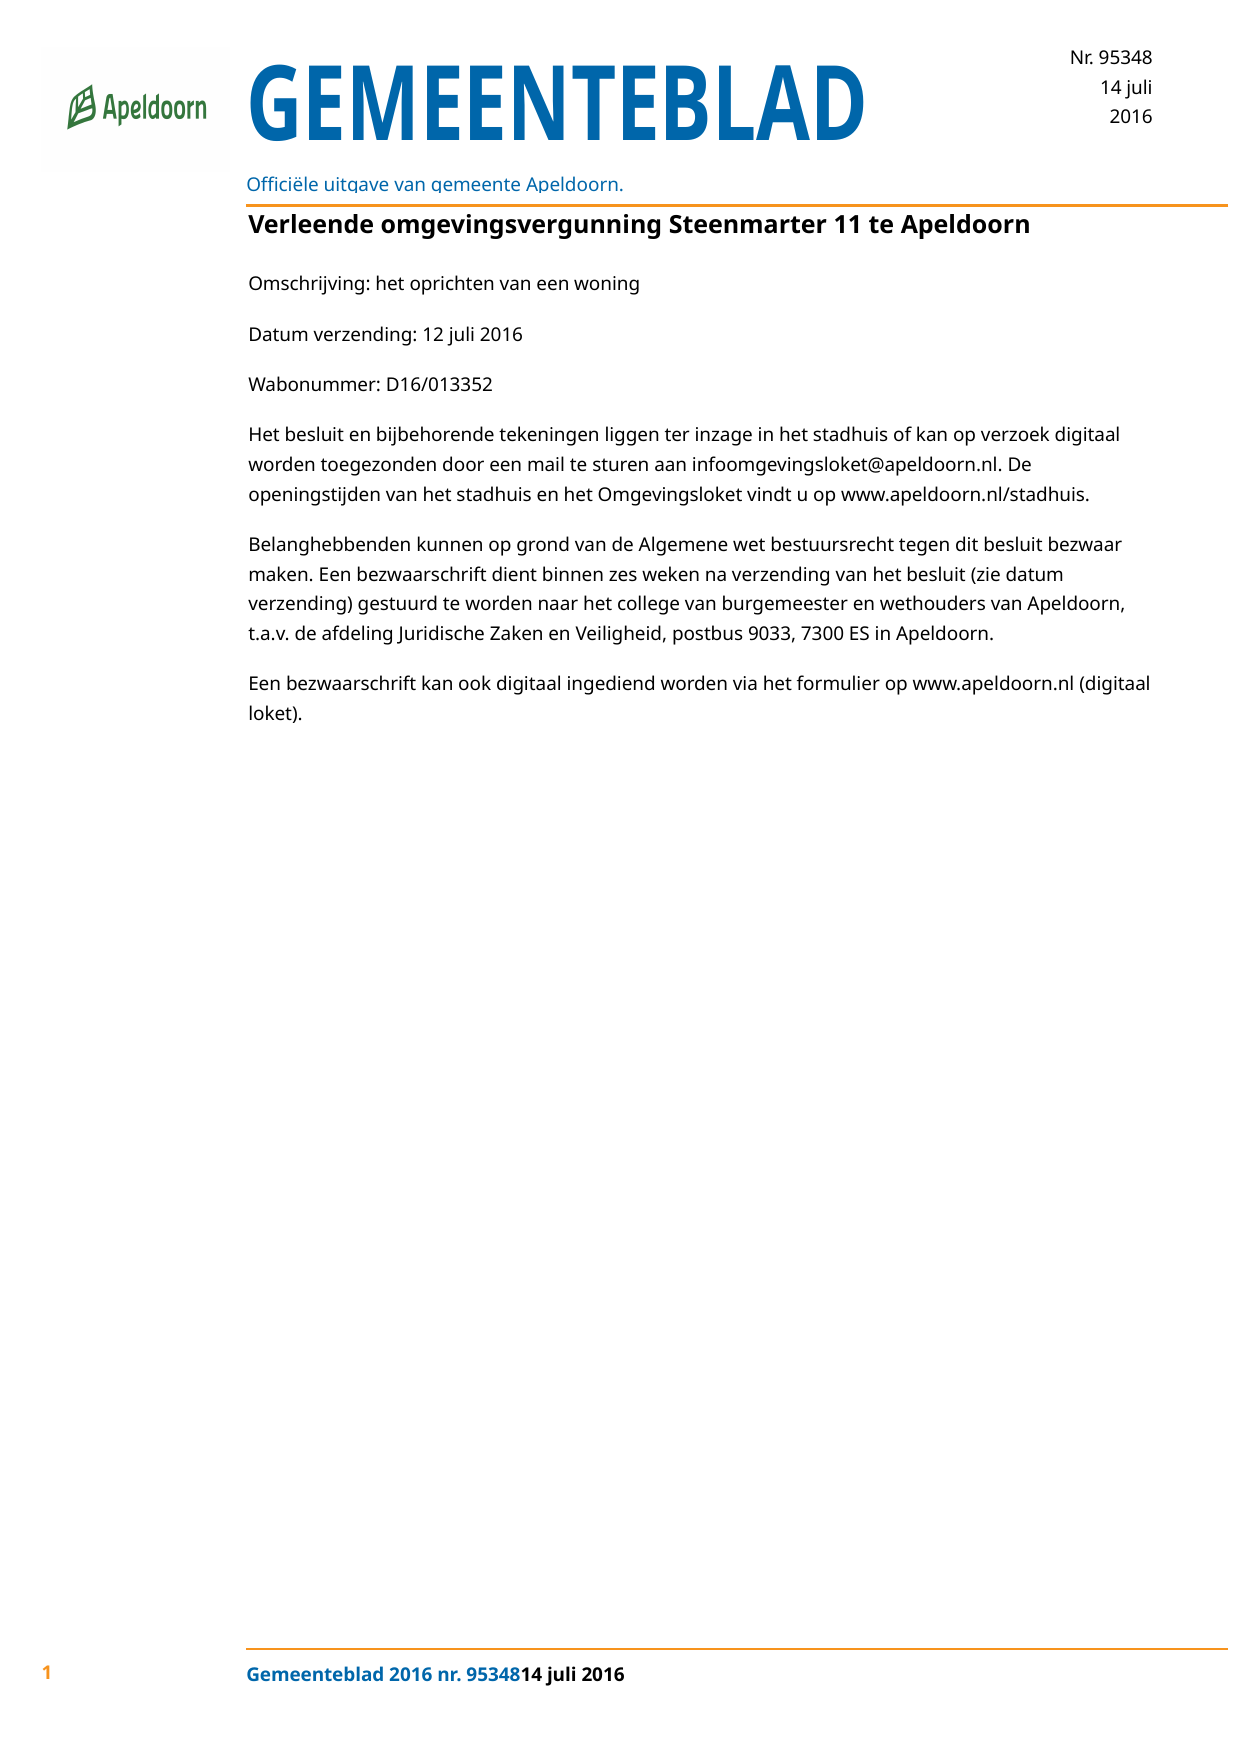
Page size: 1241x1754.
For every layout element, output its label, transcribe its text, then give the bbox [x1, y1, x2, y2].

text Omschrijving: het oprichten van een woning [248, 270, 1152, 296]
text Wabonummer: D16/013352 [248, 371, 1152, 397]
text Verleende omgevingsvergunning Steenmarter 11 te Apeldoorn [248, 207, 1152, 241]
text Belanghebbenden kunnen op grond van de Algemene wet bestuursrecht tegen dit besluit bezwaar maken. Een bezwaarschrift dient binnen zes weken na verzending van het besluit (zie datum verzending) gestuurd te worden naar het college van burgemeester en wethouders van Apeldoorn, t.a.v. de afdeling Juridische Zaken en Veiligheid, postbus 9033, 7300 ES in Apeldoorn. [248, 531, 1152, 646]
text Het besluit en bijbehorende tekeningen liggen ter inzage in het stadhuis of kan op verzoek digitaal worden toegezonden door een mail te sturen aan infoomgevingsloket@apeldoorn.nl. De openingstijden van het stadhuis en het Omgevingsloket vindt u op www.apeldoorn.nl/stadhuis. [248, 422, 1152, 506]
text Een bezwaarschrift kan ook digitaal ingediend worden via het formulier op www.apeldoorn.nl (digitaal loket). [248, 670, 1152, 726]
text Datum verzending: 12 juli 2016 [248, 321, 1152, 346]
picture [41, 47, 231, 172]
